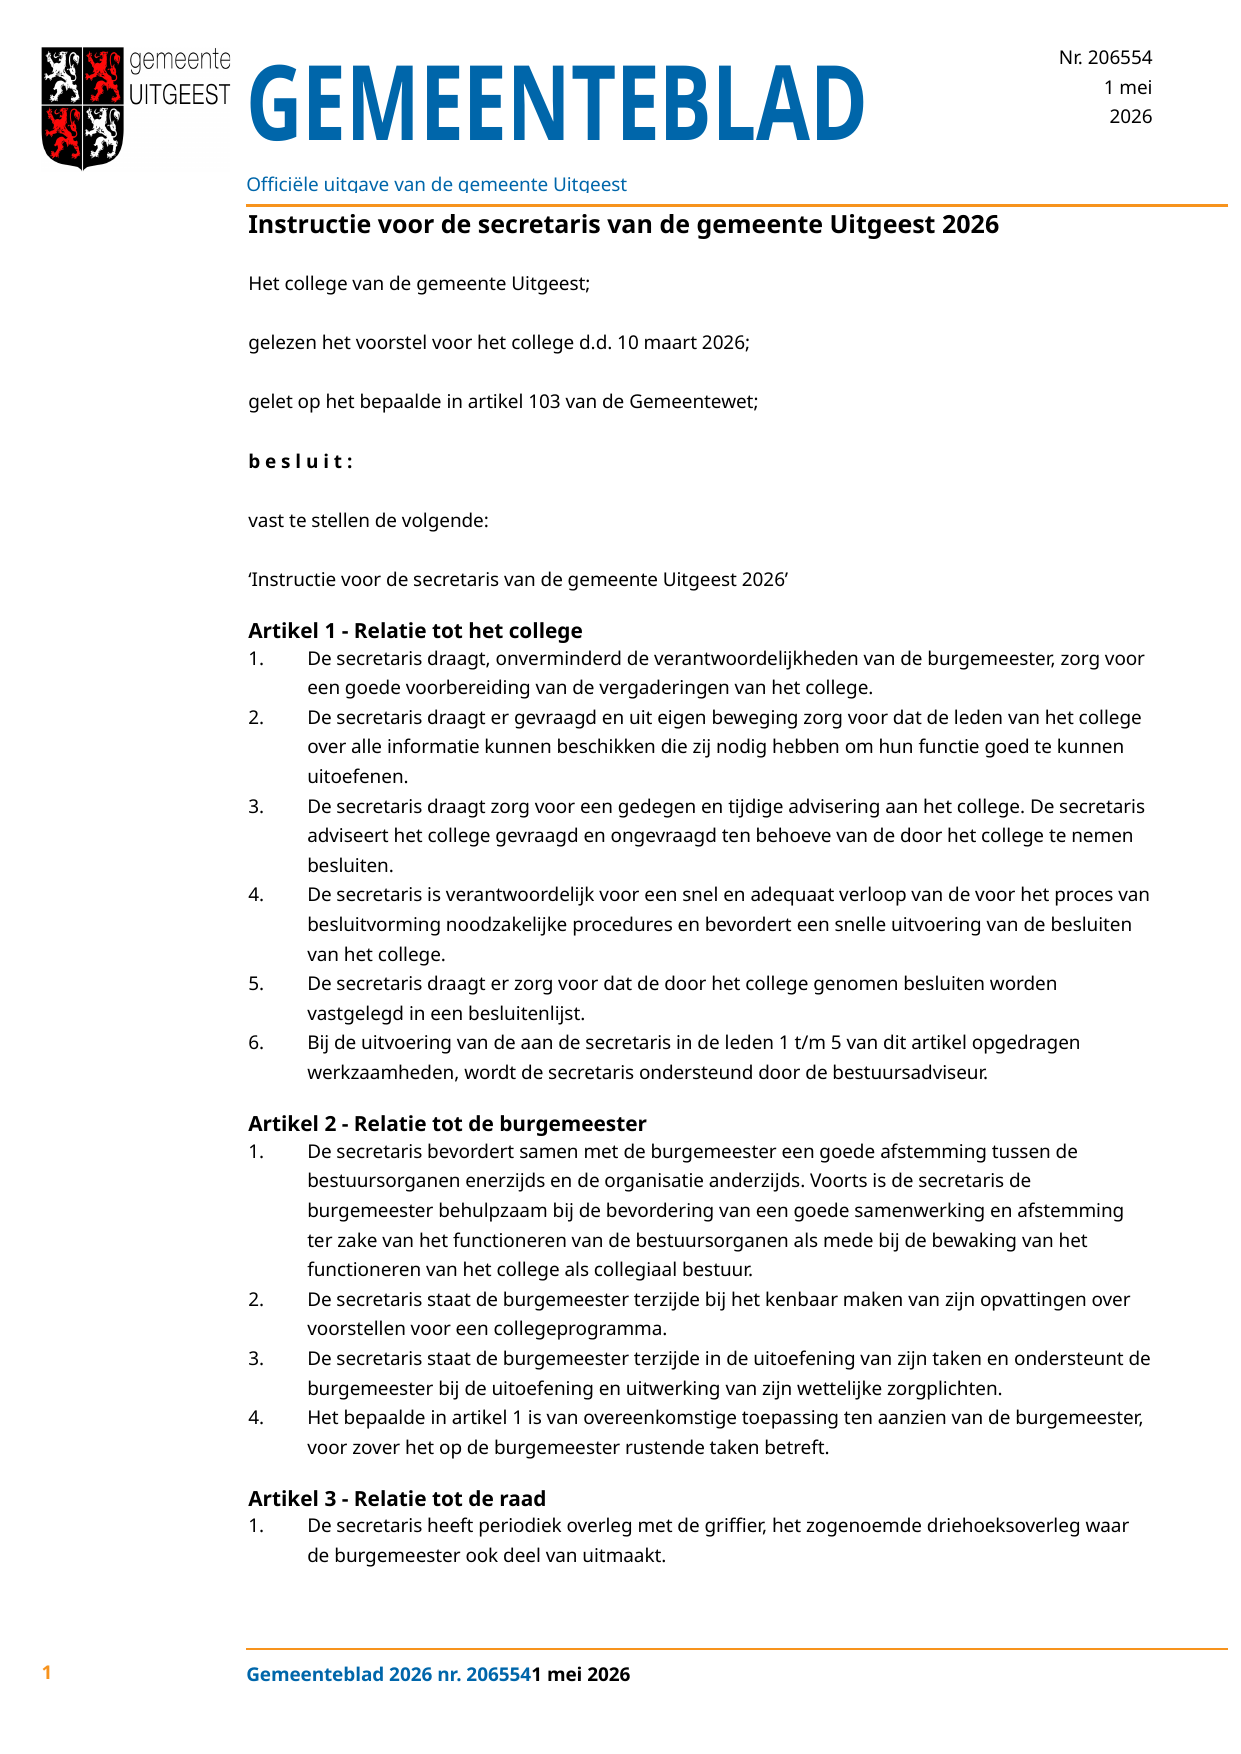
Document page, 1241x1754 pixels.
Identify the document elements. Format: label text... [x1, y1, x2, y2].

list De secretaris heeft periodiek overleg met de griffier, het zogenoemde driehoeksoverleg waar de burgemeester ook deel van uitmaakt. [248, 1513, 1152, 1568]
text vast te stellen de volgende: [248, 507, 1152, 533]
text Artikel 1 - Relatie tot het college [248, 617, 1152, 645]
list De secretaris staat de burgemeester terzijde bij het kenbaar maken van zijn opvattingen over voorstellen voor een collegeprogramma. [248, 1286, 1152, 1341]
list De secretaris is verantwoordelijk voor een snel en adequaat verloop van de voor het proces van besluitvorming noodzakelijke procedures en bevordert een snelle uitvoering van de besluiten van het college. [248, 882, 1152, 967]
list De secretaris draagt zorg voor een gedegen en tijdige advisering aan het college. De secretaris adviseert het college gevraagd en ongevraagd ten behoeve van de door het college te nemen besluiten. [248, 793, 1152, 878]
list Bij de uitvoering van de aan de secretaris in de leden 1 t/m 5 van dit artikel opgedragen werkzaamheden, wordt de secretaris ondersteund door de bestuursadviseur. [248, 1029, 1152, 1085]
text Artikel 3 - Relatie tot de raad [248, 1484, 1152, 1513]
text Artikel 2 - Relatie tot de burgemeester [248, 1109, 1152, 1138]
text Het college van de gemeente Uitgeest; [248, 270, 1152, 296]
list De secretaris draagt, onverminderd de verantwoordelijkheden van de burgemeester, zorg voor een goede voorbereiding van de vergaderingen van het college. [248, 645, 1152, 700]
list De secretaris draagt er zorg voor dat de door het college genomen besluiten worden vastgelegd in een besluitenlijst. [248, 970, 1152, 1026]
text Instructie voor de secretaris van de gemeente Uitgeest 2026 [248, 207, 1152, 241]
list De secretaris draagt er gevraagd en uit eigen beweging zorg voor dat de leden van het college over alle informatie kunnen beschikken die zij nodig hebben om hun functie goed te kunnen uitoefenen. [248, 704, 1152, 789]
list Het bepaalde in artikel 1 is van overeenkomstige toepassing ten aanzien van de burgemeester, voor zover het op de burgemeester rustende taken betreft. [248, 1404, 1152, 1459]
text b e s l u i t : [248, 448, 1152, 473]
text gelezen het voorstel voor het college d.d. 10 maart 2026; [248, 329, 1152, 355]
list De secretaris bevordert samen met de burgemeester een goede afstemming tussen de bestuursorganen enerzijds en de organisatie anderzijds. Voorts is de secretaris de burgemeester behulpzaam bij de bevordering van een goede samenwerking en afstemming ter zake van het functioneren van de bestuursorganen als mede bij de bewaking van het functioneren van het college als collegiaal bestuur. [248, 1138, 1152, 1282]
list De secretaris staat de burgemeester terzijde in de uitoefening van zijn taken en ondersteunt de burgemeester bij de uitoefening en uitwerking van zijn wettelijke zorgplichten. [248, 1345, 1152, 1400]
text gelet op het bepaalde in artikel 103 van de Gemeentewet; [248, 389, 1152, 414]
text ‘Instructie voor de secretaris van de gemeente Uitgeest 2026’ [248, 566, 1152, 592]
picture [41, 47, 231, 172]
